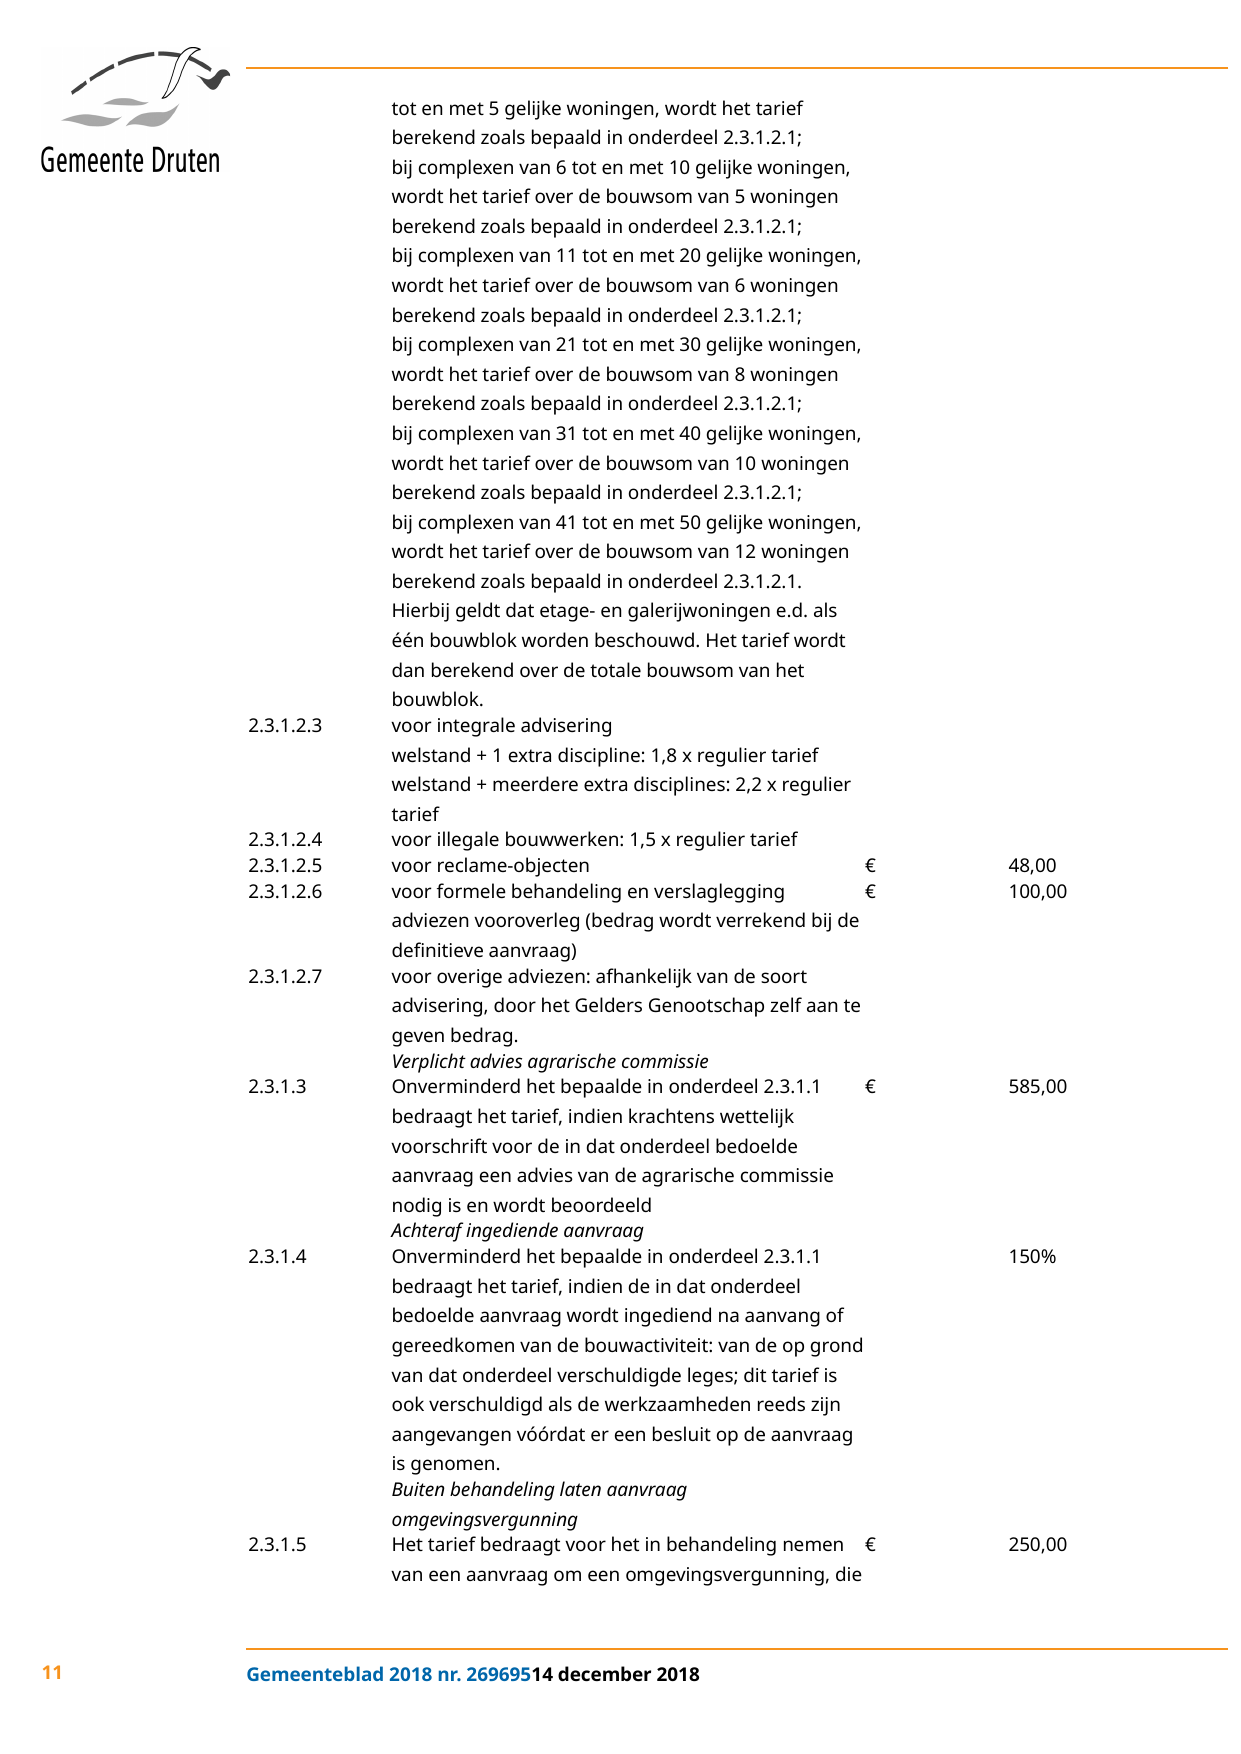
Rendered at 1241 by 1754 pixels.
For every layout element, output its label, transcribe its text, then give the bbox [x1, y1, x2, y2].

table_cell Verplicht advies agrarische commissie [391, 1048, 865, 1074]
table_cell Onverminderd het bepaalde in onderdeel 2.3.1.1 bedraagt het tarief, indien krachtens wettelijk voorschrift voor de in dat onderdeel bedoelde aanvraag een advies van de agrarische commissie nodig is en wordt beoordeeld [391, 1074, 865, 1218]
table_cell 250,00 [1008, 1532, 1152, 1587]
table_cell 48,00 [1008, 853, 1152, 878]
table_cell 2.3.1.2.4 [248, 827, 391, 852]
table_cell [865, 1218, 1008, 1243]
table_cell € [865, 878, 1008, 963]
table_cell Achteraf ingediende aanvraag [391, 1218, 865, 1243]
table_cell 150% [1008, 1244, 1152, 1476]
table_cell 2.3.1.3 [248, 1074, 391, 1218]
table_cell 585,00 [1008, 1074, 1152, 1218]
table_cell voor formele behandeling en verslaglegging adviezen vooroverleg (bedrag wordt verrekend bij de definitieve aanvraag) [391, 878, 865, 963]
table_cell Onverminderd het bepaalde in onderdeel 2.3.1.1 bedraagt het tarief, indien de in dat onderdeel bedoelde aanvraag wordt ingediend na aanvang of gereedkomen van de bouwactiviteit: van de op grond van dat onderdeel verschuldigde leges; dit tarief is ook verschuldigd als de werkzaamheden reeds zijn aangevangen vóórdat er een besluit op de aanvraag is genomen. [391, 1244, 865, 1476]
table_cell 2.3.1.5 [248, 1532, 391, 1587]
table_cell 2.3.1.2.5 [248, 853, 391, 878]
table_cell € [865, 1074, 1008, 1218]
table_cell [1008, 712, 1152, 827]
table_cell € [865, 1532, 1008, 1587]
table_cell voor illegale bouwwerken: 1,5 x regulier tarief [391, 827, 865, 852]
table_cell [865, 95, 1008, 712]
table_cell [1008, 827, 1152, 852]
table_cell Buiten behandeling laten aanvraag omgevingsvergunning [391, 1476, 865, 1532]
table_cell Het tarief bedraagt voor het in behandeling nemen van een aanvraag om een omgevingsvergunning, die [391, 1532, 865, 1587]
table_cell [1008, 1048, 1152, 1074]
table_cell [865, 963, 1008, 1048]
table_cell [1008, 963, 1152, 1048]
table_cell [248, 1048, 391, 1074]
table_cell [865, 1244, 1008, 1476]
table_cell voor reclame-objecten [391, 853, 865, 878]
table_cell [865, 827, 1008, 852]
table_cell [1008, 95, 1152, 712]
table_cell 2.3.1.4 [248, 1244, 391, 1476]
table_cell tot en met 5 gelijke woningen, wordt het tarief berekend zoals bepaald in onderdeel 2.3.1.2.1; bij complexen van 6 tot en met 10 gelijke woningen, wordt het tarief over de bouwsom van 5 woningen berekend zoals bepaald in onderdeel 2.3.1.2.1; bij complexen van 11 tot en met 20 gelijke woningen, wordt het tarief over de bouwsom van 6 woningen berekend zoals bepaald in onderdeel 2.3.1.2.1; bij complexen van 21 tot en met 30 gelijke woningen, wordt het tarief over de bouwsom van 8 woningen berekend zoals bepaald in onderdeel 2.3.1.2.1; bij complexen van 31 tot en met 40 gelijke woningen, wordt het tarief over de bouwsom van 10 woningen berekend zoals bepaald in onderdeel 2.3.1.2.1; bij complexen van 41 tot en met 50 gelijke woningen, wordt het tarief over de bouwsom van 12 woningen berekend zoals bepaald in onderdeel 2.3.1.2.1. Hierbij geldt dat etage- en galerijwoningen e.d. als één bouwblok worden beschouwd. Het tarief wordt dan berekend over de totale bouwsom van het bouwblok. [391, 95, 865, 712]
table_cell [248, 95, 391, 712]
table_cell [1008, 1218, 1152, 1243]
picture [41, 47, 231, 172]
table_cell voor integrale advisering welstand + 1 extra discipline: 1,8 x regulier tarief welstand + meerdere extra disciplines: 2,2 x regulier tarief [391, 712, 865, 827]
table_cell 2.3.1.2.6 [248, 878, 391, 963]
table_cell [248, 1476, 391, 1532]
table_cell voor overige adviezen: afhankelijk van de soort advisering, door het Gelders Genootschap zelf aan te geven bedrag. [391, 963, 865, 1048]
table_cell [865, 1048, 1008, 1074]
table_cell 100,00 [1008, 878, 1152, 963]
table_cell [248, 1218, 391, 1243]
table_cell € [865, 853, 1008, 878]
table_cell [1008, 1476, 1152, 1532]
table_cell [865, 1476, 1008, 1532]
table_cell [865, 712, 1008, 827]
table_cell 2.3.1.2.7 [248, 963, 391, 1048]
table_cell 2.3.1.2.3 [248, 712, 391, 827]
